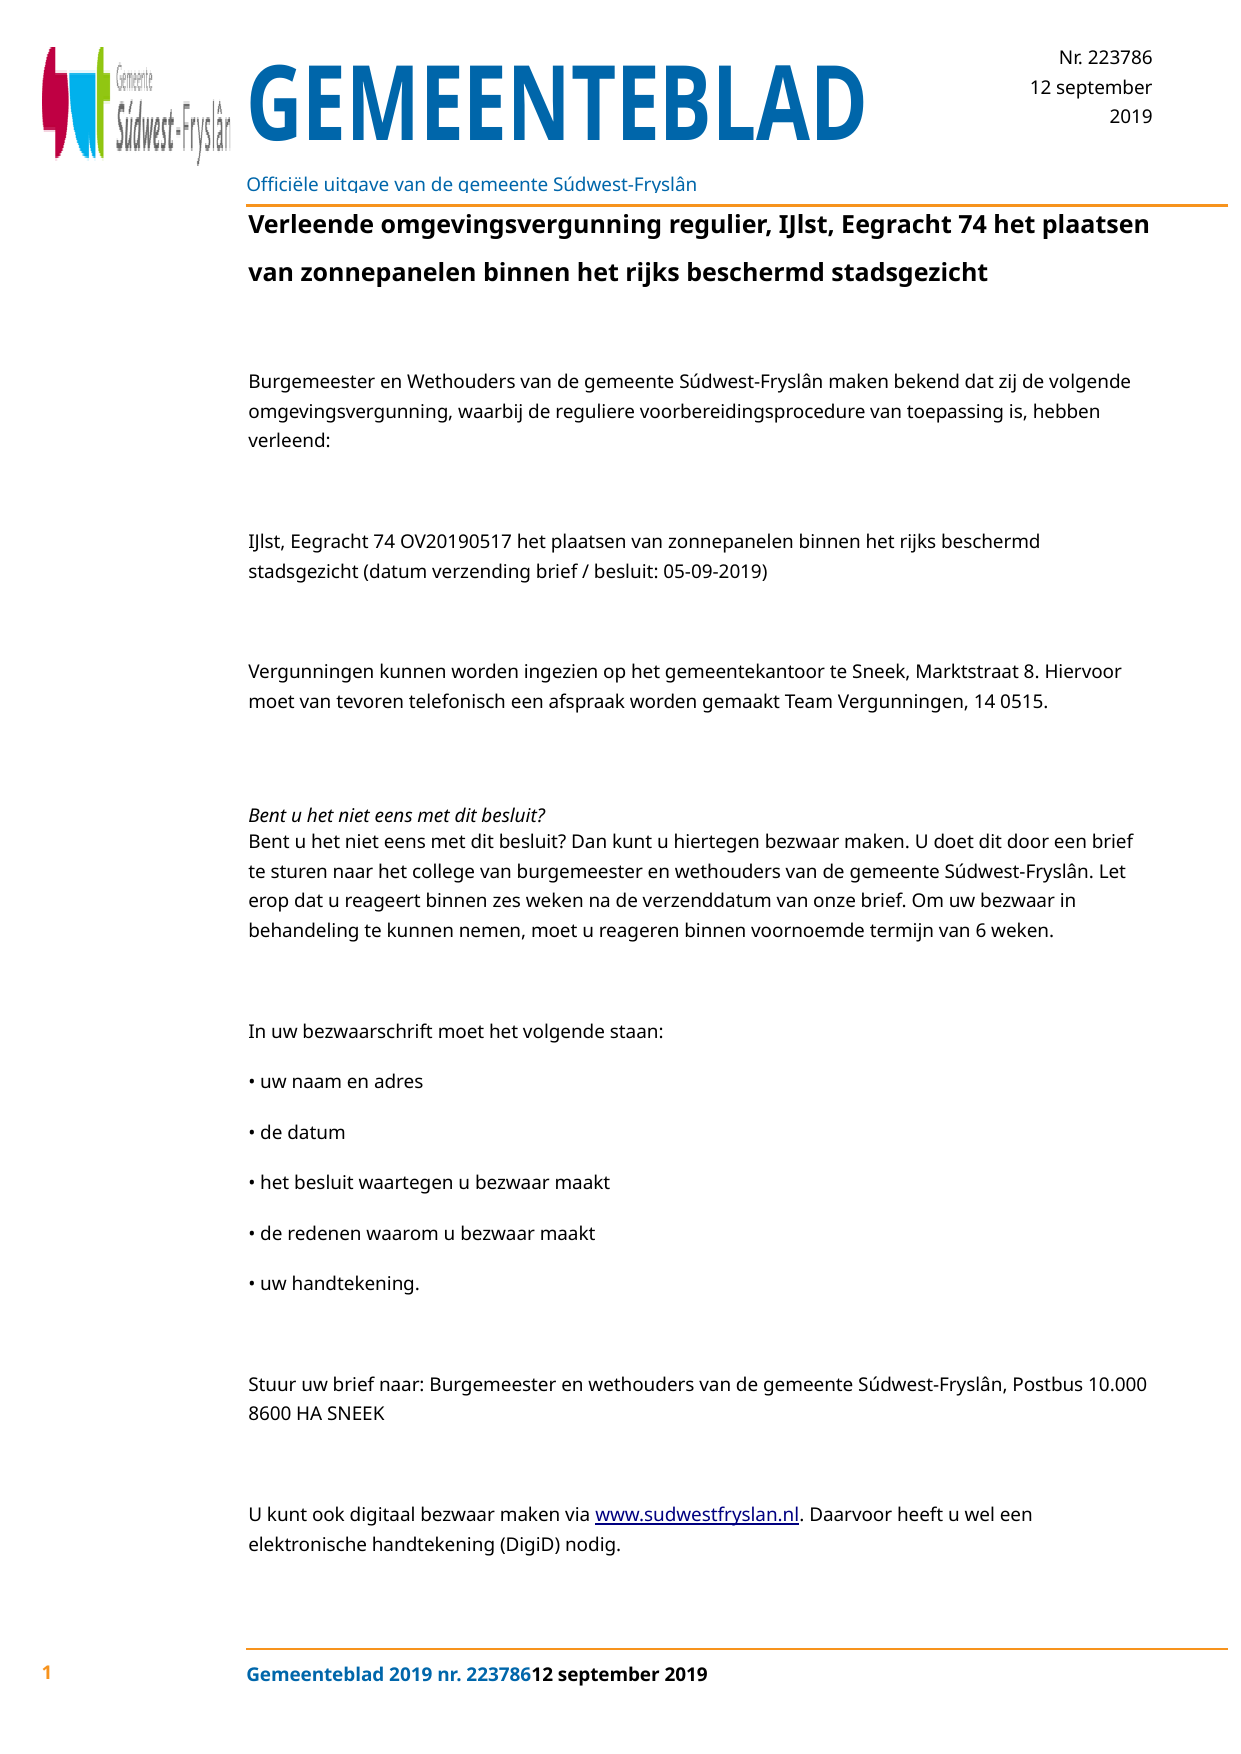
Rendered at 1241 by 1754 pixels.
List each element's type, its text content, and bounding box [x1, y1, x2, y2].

text Stuur uw brief naar: Burgemeester en wethouders van de gemeente Súdwest-Fryslân, Postbus 10.000 8600 HA SNEEK [248, 1371, 1152, 1426]
text Burgemeester en Wethouders van de gemeente Súdwest-Fryslân maken bekend dat zij de volgende omgevingsvergunning, waarbij de reguliere voorbereidingsprocedure van toepassing is, hebben verleend: [248, 368, 1152, 453]
text Bent u het niet eens met dit besluit? [248, 803, 1152, 828]
text IJlst, Eegracht 74 OV20190517 het plaatsen van zonnepanelen binnen het rijks beschermd stadsgezicht (datum verzending brief / besluit: 05-09-2019) [248, 528, 1152, 584]
text In uw bezwaarschrift moet het volgende staan: [248, 1018, 1152, 1044]
text • het besluit waartegen u bezwaar maakt [248, 1169, 1152, 1195]
text • uw naam en adres [248, 1068, 1152, 1094]
text • de datum [248, 1119, 1152, 1144]
text U kunt ook digitaal bezwaar maken via www.sudwestfryslan.nl. Daarvoor heeft u wel een elektronische handtekening (DigiD) nodig. [248, 1501, 1152, 1557]
text Bent u het niet eens met dit besluit? Dan kunt u hiertegen bezwaar maken. U doet dit door een brief te sturen naar het college van burgemeester en wethouders van de gemeente Súdwest-Fryslân. Let erop dat u reageert binnen zes weken na de verzenddatum van onze brief. Om uw bezwaar in behandeling te kunnen nemen, moet u reageren binnen voornoemde termijn van 6 weken. [248, 828, 1152, 943]
text Verleende omgevingsvergunning regulier, IJlst, Eegracht 74 het plaatsen van zonnepanelen binnen het rijks beschermd stadsgezicht [248, 207, 1152, 288]
text Vergunningen kunnen worden ingezien op het gemeentekantoor te Sneek, Marktstraat 8. Hiervoor moet van tevoren telefonisch een afspraak worden gemaakt Team Vergunningen, 14 0515. [248, 659, 1152, 714]
picture [41, 47, 231, 172]
text • de redenen waarom u bezwaar maakt [248, 1220, 1152, 1245]
text • uw handtekening. [248, 1270, 1152, 1296]
